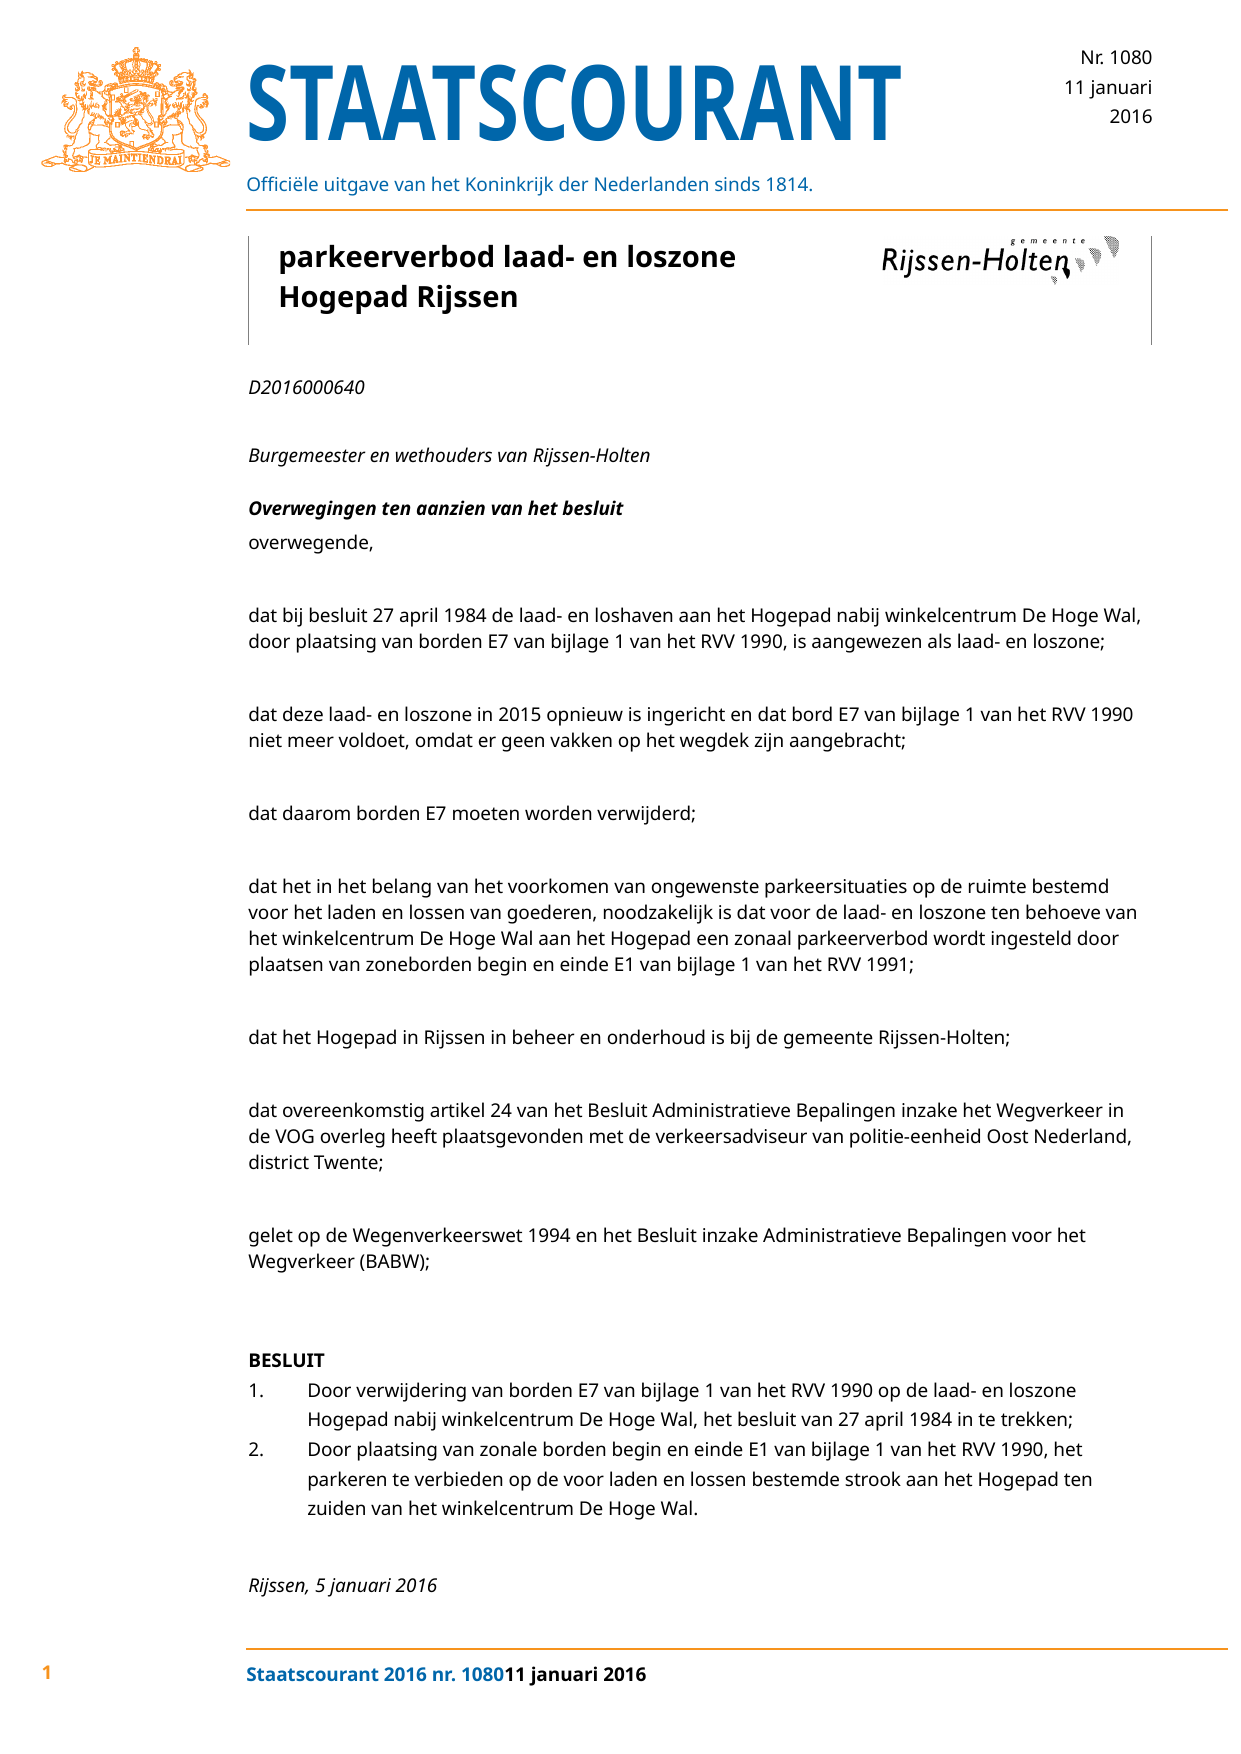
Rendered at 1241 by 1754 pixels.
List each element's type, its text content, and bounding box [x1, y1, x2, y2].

text dat het in het belang van het voorkomen van ongewenste parkeersituaties op de ruimte bestemd voor het laden en lossen van goederen, noodzakelijk is dat voor de laad- en loszone ten behoeve van het winkelcentrum De Hoge Wal aan het Hogepad een zonaal parkeerverbod wordt ingesteld door plaatsen van zoneborden begin en einde E1 van bijlage 1 van het RVV 1991; [248, 874, 1152, 977]
table_header parkeerverbod laad- en loszone Hogepad Rijssen [249, 236, 850, 345]
text BESLUIT [248, 1347, 1152, 1373]
text Rijssen, 5 januari 2016 [248, 1573, 1152, 1598]
text dat het Hogepad in Rijssen in beheer en onderhoud is bij de gemeente Rijssen-Holten; [248, 1024, 1152, 1050]
list Door verwijdering van borden E7 van bijlage 1 van het RVV 1990 op de laad- en loszone Hogepad nabij winkelcentrum De Hoge Wal, het besluit van 27 april 1984 in te trekken; [248, 1377, 1152, 1432]
text D2016000640 [248, 374, 1152, 400]
picture [41, 47, 231, 172]
text gelet op de Wegenverkeerswet 1994 en het Besluit inzake Administratieve Bepalingen voor het Wegverkeer (BABW); [248, 1222, 1152, 1274]
text dat daarom borden E7 moeten worden verwijderd; [248, 800, 1152, 826]
picture [882, 236, 1119, 285]
text dat deze laad- en loszone in 2015 opnieuw is ingericht en dat bord E7 van bijlage 1 van het RVV 1990 niet meer voldoet, omdat er geen vakken op het wegdek zijn aangebracht; [248, 701, 1152, 753]
text dat overeenkomstig artikel 24 van het Besluit Administratieve Bepalingen inzake het Wegverkeer in de VOG overleg heeft plaatsgevonden met de verkeersadviseur van politie-eenheid Oost Nederland, district Twente; [248, 1097, 1152, 1175]
text Overwegingen ten aanzien van het besluit [248, 495, 1152, 521]
list Door plaatsing van zonale borden begin en einde E1 van bijlage 1 van het RVV 1990, het parkeren te verbieden op de voor laden en lossen bestemde strook aan het Hogepad ten zuiden van het winkelcentrum De Hoge Wal. [248, 1436, 1152, 1521]
text Burgemeester en wethouders van Rijssen-Holten [248, 442, 1152, 468]
table_header [850, 236, 1151, 345]
text dat bij besluit 27 april 1984 de laad- en loshaven aan het Hogepad nabij winkelcentrum De Hoge Wal, door plaatsing van borden E7 van bijlage 1 van het RVV 1990, is aangewezen als laad- en loszone; [248, 602, 1152, 654]
text overwegende, [248, 529, 1152, 554]
